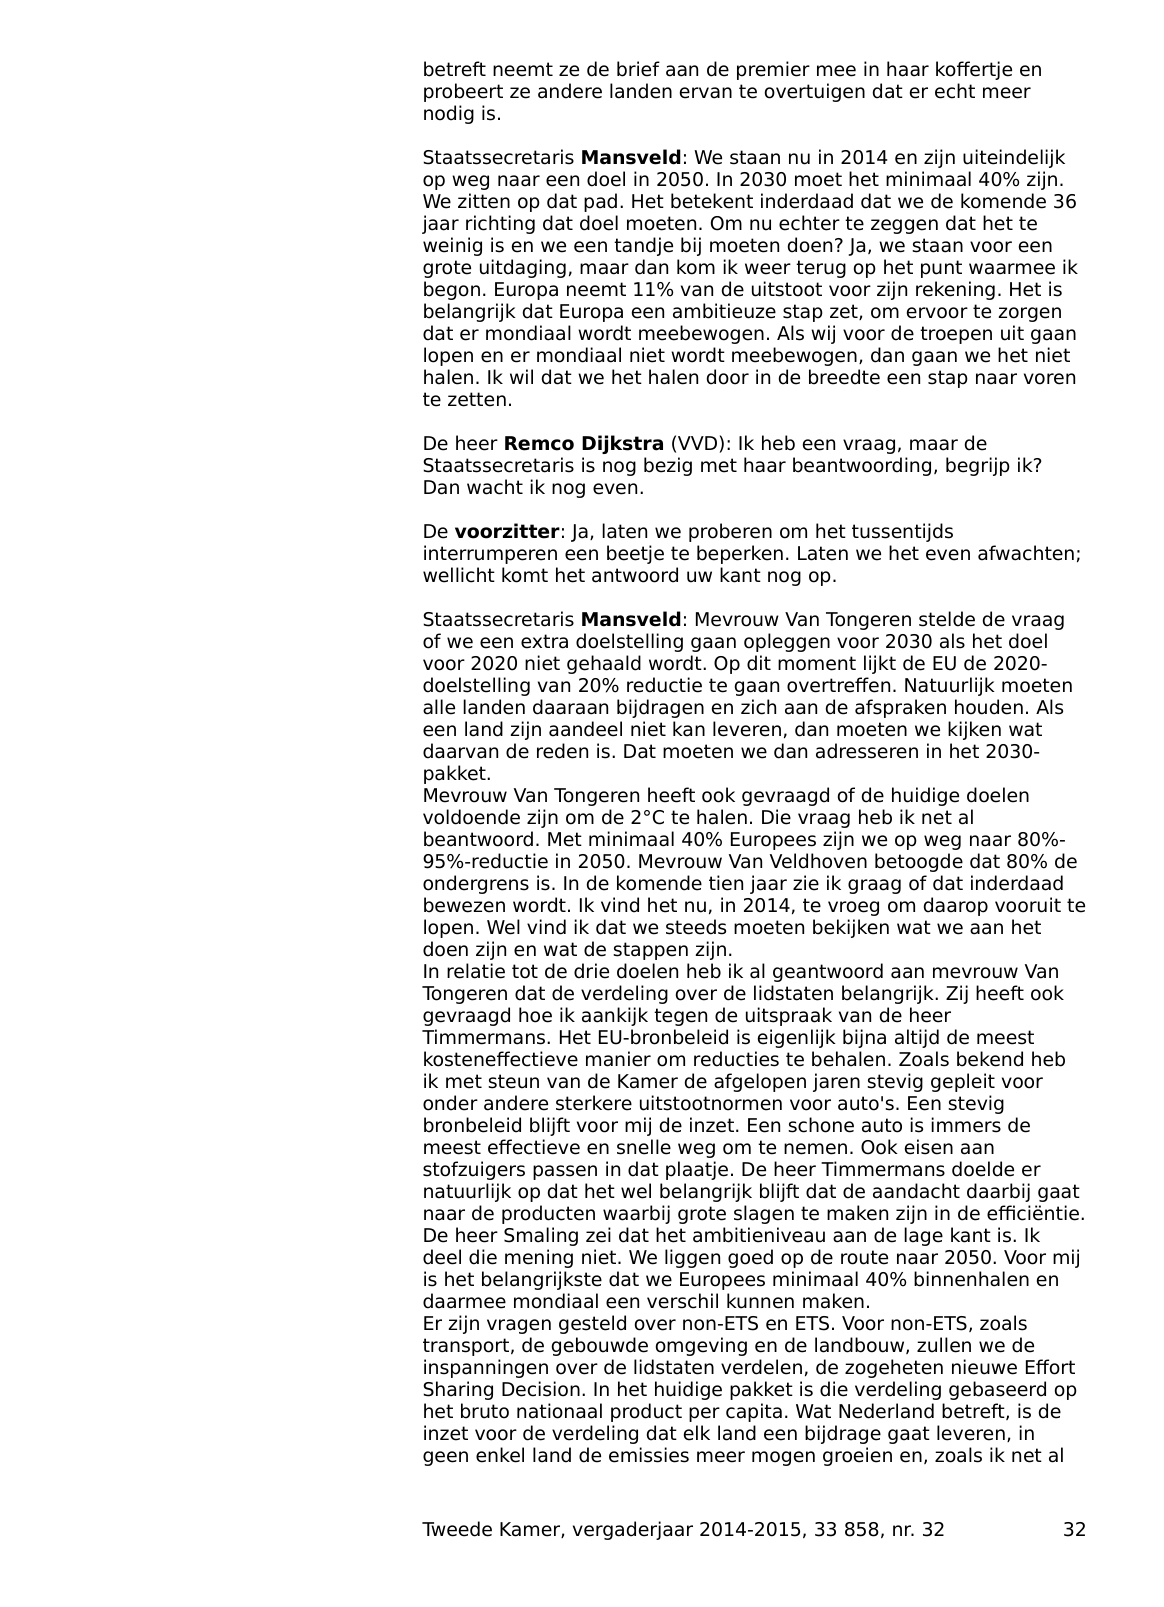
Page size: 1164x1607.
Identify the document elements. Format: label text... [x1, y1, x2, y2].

text Er zijn vragen gesteld over non-ETS en ETS. Voor non-ETS, zoals transport, de gebouwde omgeving en de landbouw, zullen we de inspanningen over de lidstaten verdelen, de zogeheten nieuwe Effort Sharing Decision. In het huidige pakket is die verdeling gebaseerd op het bruto nationaal product per capita. Wat Nederland betreft, is de inzet voor de verdeling dat elk land een bijdrage gaat leveren, in geen enkel land de emissies meer mogen groeien en, zoals ik net al [422, 1313, 1087, 1467]
text De voorzitter: Ja, laten we proberen om het tussentijds interrumperen een beetje te beperken. Laten we het even afwachten; wellicht komt het antwoord uw kant nog op. [422, 521, 1087, 587]
text De heer Smaling zei dat het ambitieniveau aan de lage kant is. Ik deel die mening niet. We liggen goed op de route naar 2050. Voor mij is het belangrijkste dat we Europees minimaal 40% binnenhalen en daarmee mondiaal een verschil kunnen maken. [422, 1225, 1087, 1313]
text In relatie tot de drie doelen heb ik al geantwoord aan mevrouw Van Tongeren dat de verdeling over de lidstaten belangrijk. Zij heeft ook gevraagd hoe ik aankijk tegen de uitspraak van de heer Timmermans. Het EU-bronbeleid is eigenlijk bijna altijd de meest kosteneffectieve manier om reducties te behalen. Zoals bekend heb ik met steun van de Kamer de afgelopen jaren stevig gepleit voor onder andere sterkere uitstootnormen voor auto's. Een stevig bronbeleid blijft voor mij de inzet. Een schone auto is immers de meest effectieve en snelle weg om te nemen. Ook eisen aan stofzuigers passen in dat plaatje. De heer Timmermans doelde er natuurlijk op dat het wel belangrijk blijft dat de aandacht daarbij gaat naar de producten waarbij grote slagen te maken zijn in de efficiëntie. [422, 961, 1087, 1225]
text Mevrouw Van Tongeren heeft ook gevraagd of de huidige doelen voldoende zijn om de 2°C te halen. Die vraag heb ik net al beantwoord. Met minimaal 40% Europees zijn we op weg naar 80%-95%-reductie in 2050. Mevrouw Van Veldhoven betoogde dat 80% de ondergrens is. In de komende tien jaar zie ik graag of dat inderdaad bewezen wordt. Ik vind het nu, in 2014, te vroeg om daarop vooruit te lopen. Wel vind ik dat we steeds moeten bekijken wat we aan het doen zijn en wat de stappen zijn. [422, 785, 1087, 961]
text Staatssecretaris Mansveld: Mevrouw Van Tongeren stelde de vraag of we een extra doelstelling gaan opleggen voor 2030 als het doel voor 2020 niet gehaald wordt. Op dit moment lijkt de EU de 2020-doelstelling van 20% reductie te gaan overtreffen. Natuurlijk moeten alle landen daaraan bijdragen en zich aan de afspraken houden. Als een land zijn aandeel niet kan leveren, dan moeten we kijken wat daarvan de reden is. Dat moeten we dan adresseren in het 2030-pakket. [422, 609, 1087, 785]
text De heer Remco Dijkstra (VVD): Ik heb een vraag, maar de Staatssecretaris is nog bezig met haar beantwoording, begrijp ik? Dan wacht ik nog even. [422, 433, 1087, 499]
text betreft neemt ze de brief aan de premier mee in haar koffertje en probeert ze andere landen ervan te overtuigen dat er echt meer nodig is. [422, 59, 1087, 125]
text Staatssecretaris Mansveld: We staan nu in 2014 en zijn uiteindelijk op weg naar een doel in 2050. In 2030 moet het minimaal 40% zijn. We zitten op dat pad. Het betekent inderdaad dat we de komende 36 jaar richting dat doel moeten. Om nu echter te zeggen dat het te weinig is en we een tandje bij moeten doen? Ja, we staan voor een grote uitdaging, maar dan kom ik weer terug op het punt waarmee ik begon. Europa neemt 11% van de uitstoot voor zijn rekening. Het is belangrijk dat Europa een ambitieuze stap zet, om ervoor te zorgen dat er mondiaal wordt meebewogen. Als wij voor de troepen uit gaan lopen en er mondiaal niet wordt meebewogen, dan gaan we het niet halen. Ik wil dat we het halen door in de breedte een stap naar voren te zetten. [422, 147, 1087, 411]
